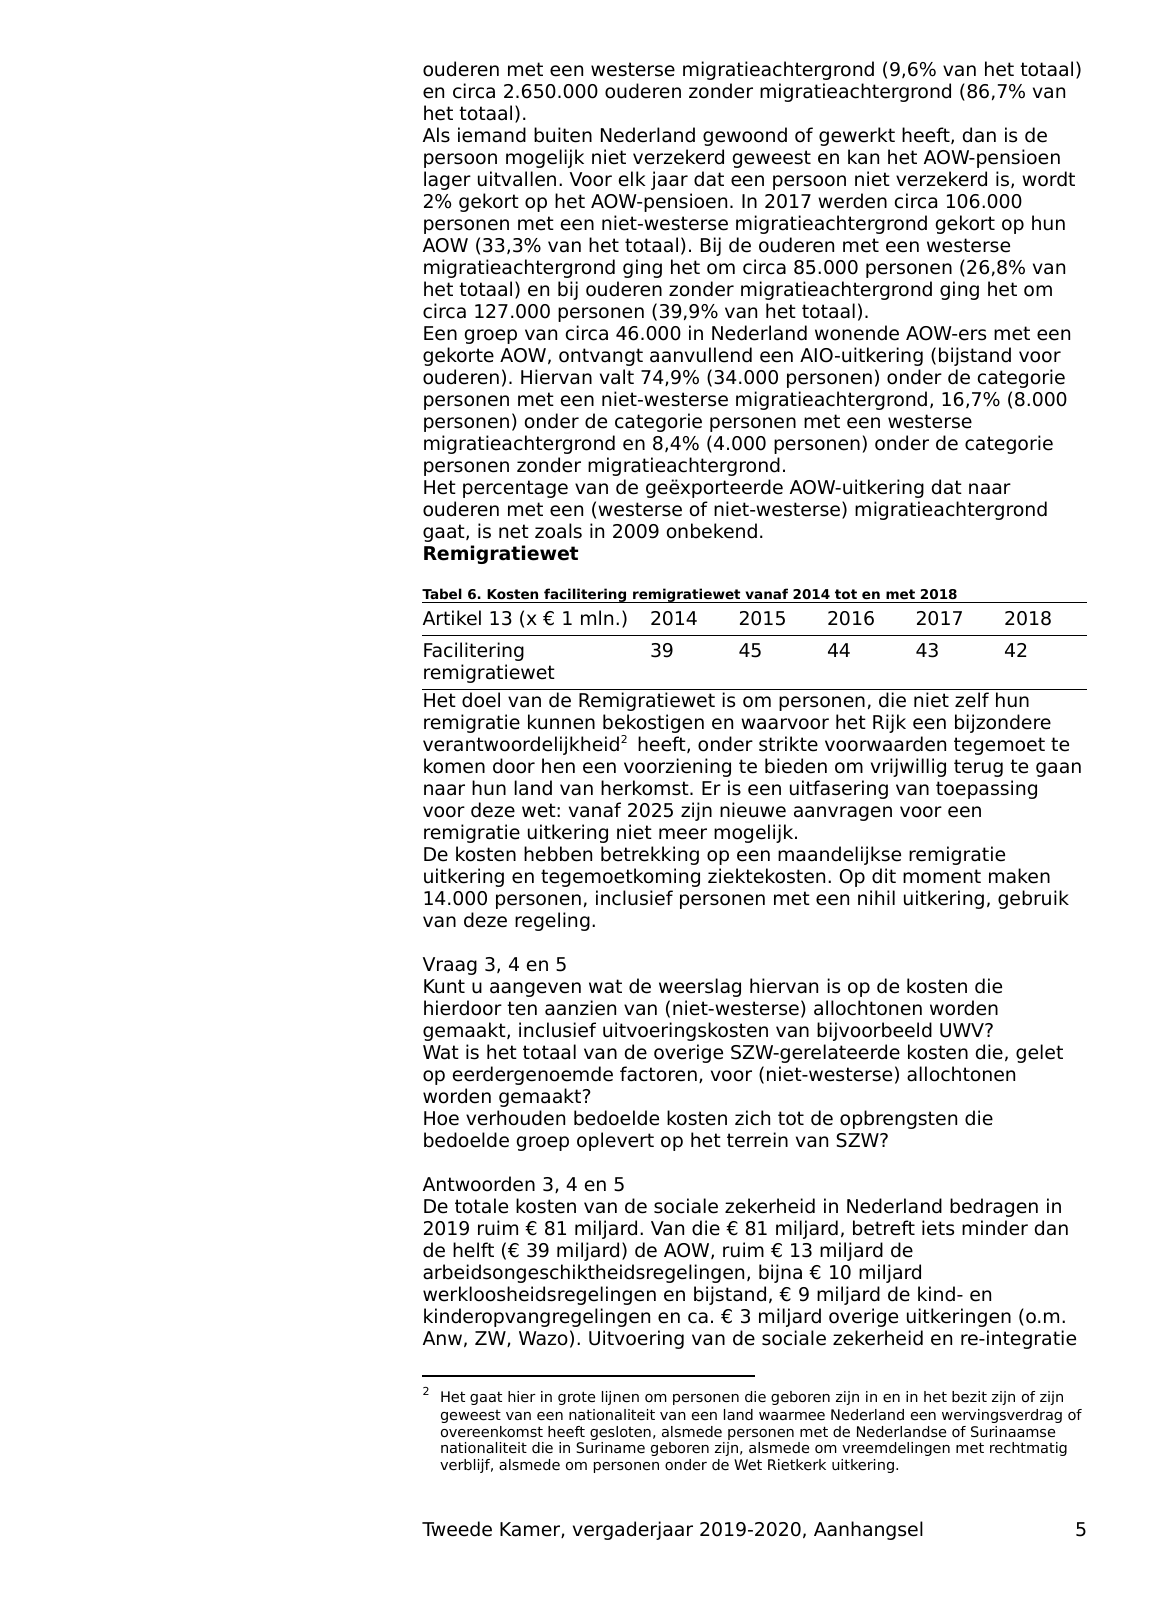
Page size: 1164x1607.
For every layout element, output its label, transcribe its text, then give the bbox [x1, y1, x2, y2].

text ouderen met een westerse migratieachtergrond (9,6% van het totaal) en circa 2.650.000 ouderen zonder migratieachtergrond (86,7% van het totaal). [422, 59, 1087, 125]
table_cell 43 [910, 636, 998, 689]
table_cell Facilitering remigratiewet [422, 636, 644, 689]
text Het doel van de Remigratiewet is om personen, die niet zelf hun remigratie kunnen bekostigen en waarvoor het Rijk een bijzondere verantwoordelijkheid heeft, onder strikte voorwaarden tegemoet te komen door hen een voorziening te bieden om vrijwillig terug te gaan naar hun land van herkomst. Er is een uitfasering van toepassing voor deze wet: vanaf 2025 zijn nieuwe aanvragen voor een remigratie uitkering niet meer mogelijk. [422, 690, 1087, 844]
text Als iemand buiten Nederland gewoond of gewerkt heeft, dan is de persoon mogelijk niet verzekerd geweest en kan het AOW-pensioen lager uitvallen. Voor elk jaar dat een persoon niet verzekerd is, wordt 2% gekort op het AOW-pensioen. In 2017 werden circa 106.000 personen met een niet-westerse migratieachtergrond gekort op hun AOW (33,3% van het totaal). Bij de ouderen met een westerse migratieachtergrond ging het om circa 85.000 personen (26,8% van het totaal) en bij ouderen zonder migratieachtergrond ging het om circa 127.000 personen (39,9% van het totaal). [422, 125, 1087, 323]
table_cell 2015 [732, 603, 821, 634]
table_cell 2018 [998, 603, 1087, 634]
table_cell 44 [821, 636, 909, 689]
table_cell 42 [998, 636, 1087, 689]
text Vraag 3, 4 en 5 [422, 954, 1087, 976]
table_cell 2016 [821, 603, 909, 634]
text Wat is het totaal van de overige SZW-gerelateerde kosten die, gelet op eerdergenoemde factoren, voor (niet-westerse) allochtonen worden gemaakt? [422, 1042, 1087, 1108]
table_cell 45 [732, 636, 821, 689]
text Antwoorden 3, 4 en 5 [422, 1174, 1087, 1196]
text De totale kosten van de sociale zekerheid in Nederland bedragen in 2019 ruim € 81 miljard. Van die € 81 miljard, betreft iets minder dan de helft (€ 39 miljard) de AOW, ruim € 13 miljard de arbeidsongeschiktheidsregelingen, bijna € 10 miljard werkloosheidsregelingen en bijstand, € 9 miljard de kind- en kinderopvangregelingen en ca. € 3 miljard overige uitkeringen (o.m. Anw, ZW, Wazo). Uitvoering van de sociale zekerheid en re-integratie [422, 1196, 1087, 1350]
text Het percentage van de geëxporteerde AOW-uitkering dat naar ouderen met een (westerse of niet-westerse) migratieachtergrond gaat, is net zoals in 2009 onbekend. [422, 477, 1087, 543]
text Remigratiewet [422, 543, 1087, 564]
table_cell 39 [644, 636, 732, 689]
text Een groep van circa 46.000 in Nederland wonende AOW-ers met een gekorte AOW, ontvangt aanvullend een AIO-uitkering (bijstand voor ouderen). Hiervan valt 74,9% (34.000 personen) onder de categorie personen met een niet-westerse migratieachtergrond, 16,7% (8.000 personen) onder de categorie personen met een westerse migratieachtergrond en 8,4% (4.000 personen) onder de categorie personen zonder migratieachtergrond. [422, 323, 1087, 477]
text Kunt u aangeven wat de weerslag hiervan is op de kosten die hierdoor ten aanzien van (niet-westerse) allochtonen worden gemaakt, inclusief uitvoeringskosten van bijvoorbeeld UWV? [422, 976, 1087, 1042]
text De kosten hebben betrekking op een maandelijkse remigratie uitkering en tegemoetkoming ziektekosten. Op dit moment maken 14.000 personen, inclusief personen met een nihil uitkering, gebruik van deze regeling. [422, 844, 1087, 932]
table_header Tabel 6. Kosten facilitering remigratiewet vanaf 2014 tot en met 2018 [422, 586, 1087, 602]
text Hoe verhouden bedoelde kosten zich tot de opbrengsten die bedoelde groep oplevert op het terrein van SZW? [422, 1108, 1087, 1152]
table_cell 2017 [910, 603, 998, 634]
table_cell Artikel 13 (x € 1 mln.) [422, 603, 644, 634]
text Het gaat hier in grote lijnen om personen die geboren zijn in en in het bezit zijn of zijn geweest van een nationaliteit van een land waarmee Nederland een wervingsverdrag of overeenkomst heeft gesloten, alsmede personen met de Nederlandse of Surinaamse nationaliteit die in Suriname geboren zijn, alsmede om vreemdelingen met rechtmatig verblijf, alsmede om personen onder de Wet Rietkerk uitkering. [422, 1385, 1087, 1474]
table_cell 2014 [644, 603, 732, 634]
